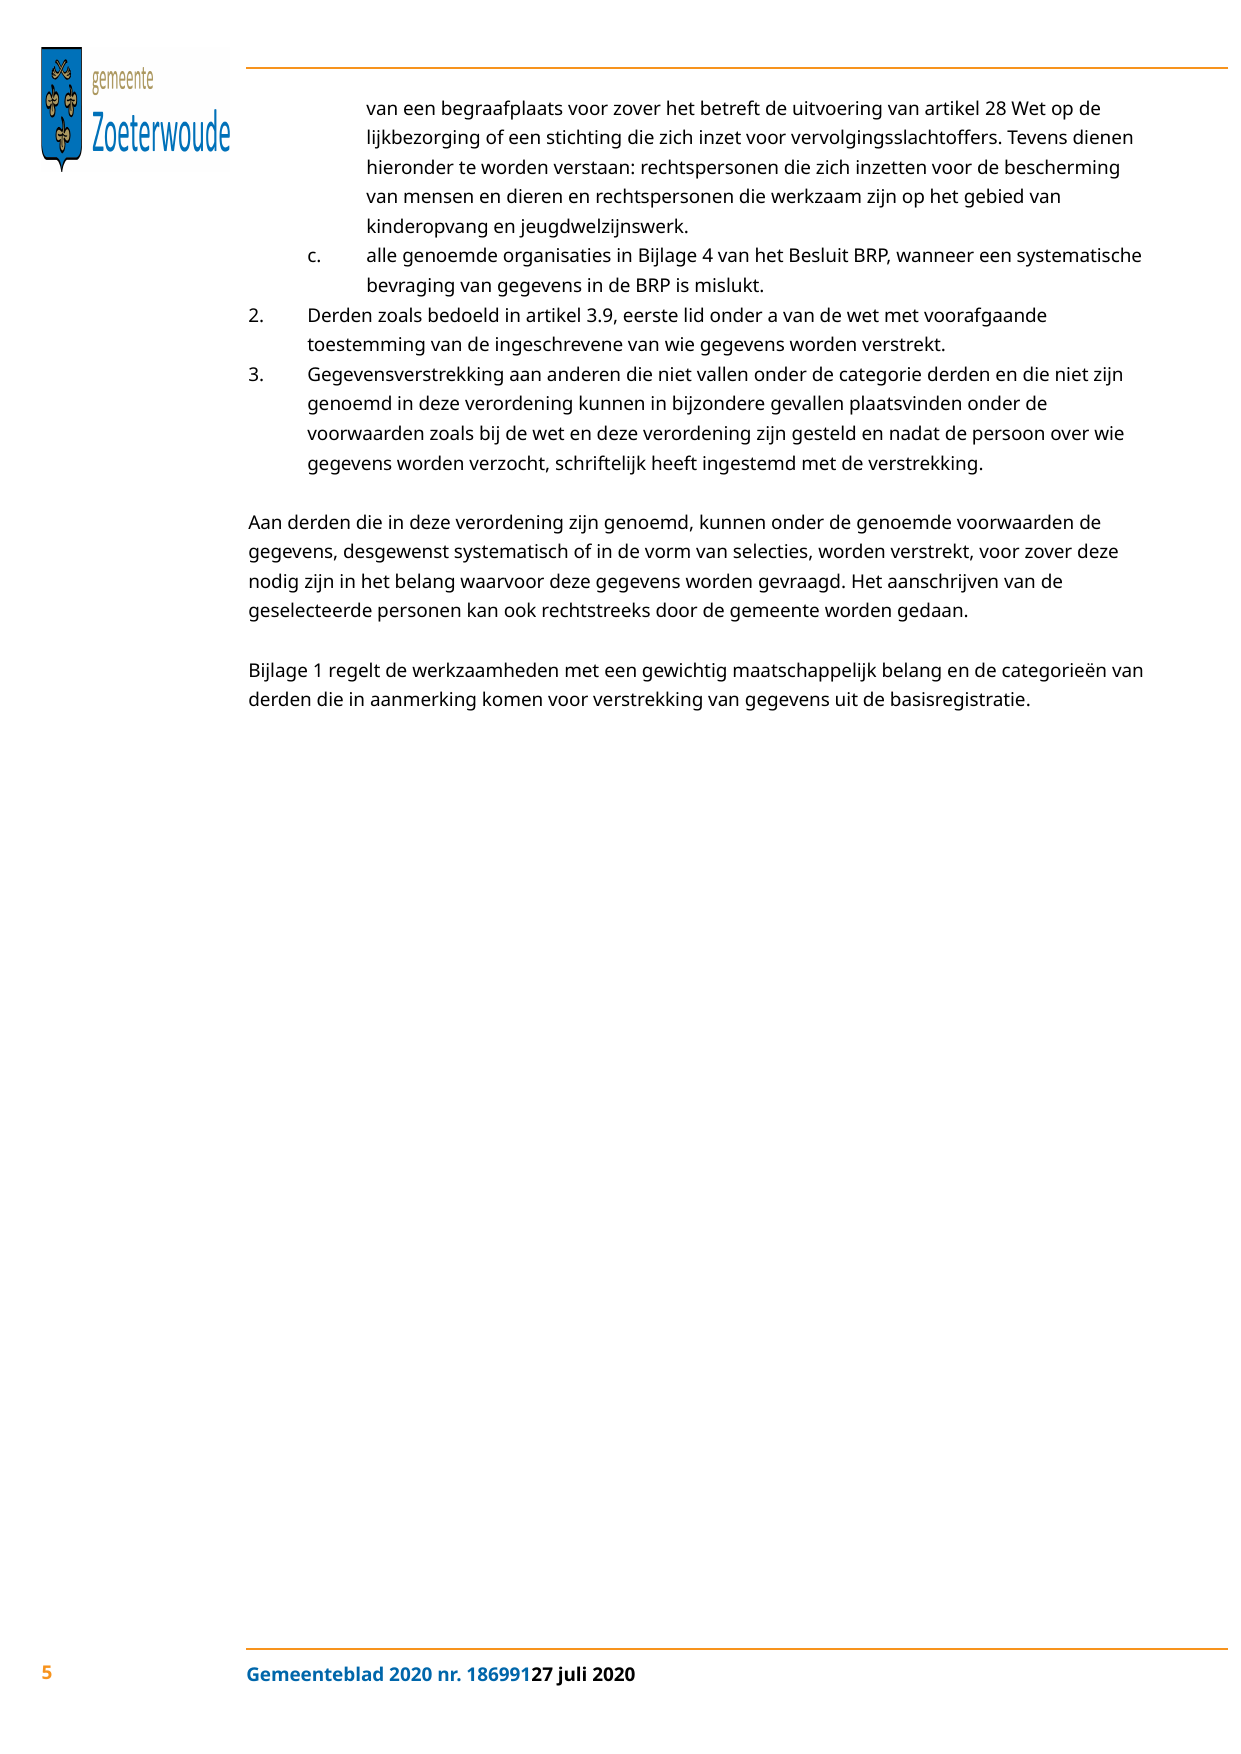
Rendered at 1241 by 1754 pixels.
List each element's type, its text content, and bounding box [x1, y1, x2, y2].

list Derden zoals bedoeld in artikel 3.9, eerste lid onder a van de wet met voorafgaande toestemming van de ingeschrevene van wie gegevens worden verstrekt. [248, 302, 1152, 357]
list alle genoemde organisaties in Bijlage 4 van het Besluit BRP, wanneer een systematische bevraging van gegevens in de BRP is mislukt. [307, 243, 1152, 298]
text Bijlage 1 regelt de werkzaamheden met een gewichtig maatschappelijk belang en de categorieën van derden die in aanmerking komen voor verstrekking van gegevens uit de basisregistratie. [248, 657, 1152, 712]
list van een begraafplaats voor zover het betreft de uitvoering van artikel 28 Wet op de lijkbezorging of een stichting die zich inzet voor vervolgingsslachtoffers. Tevens dienen hieronder te worden verstaan: rechtspersonen die zich inzetten voor de bescherming van mensen en dieren en rechtspersonen die werkzaam zijn op het gebied van kinderopvang en jeugdwelzijnswerk. [307, 95, 1152, 239]
list Gegevensverstrekking aan anderen die niet vallen onder de categorie derden en die niet zijn genoemd in deze verordening kunnen in bijzondere gevallen plaatsvinden onder de voorwaarden zoals bij de wet en deze verordening zijn gesteld en nadat de persoon over wie gegevens worden verzocht, schriftelijk heeft ingestemd met de verstrekking. [248, 361, 1152, 476]
text Aan derden die in deze verordening zijn genoemd, kunnen onder de genoemde voorwaarden de gegevens, desgewenst systematisch of in de vorm van selecties, worden verstrekt, voor zover deze nodig zijn in het belang waarvoor deze gegevens worden gevraagd. Het aanschrijven van de geselecteerde personen kan ook rechtstreeks door de gemeente worden gedaan. [248, 509, 1152, 623]
picture [41, 47, 231, 172]
